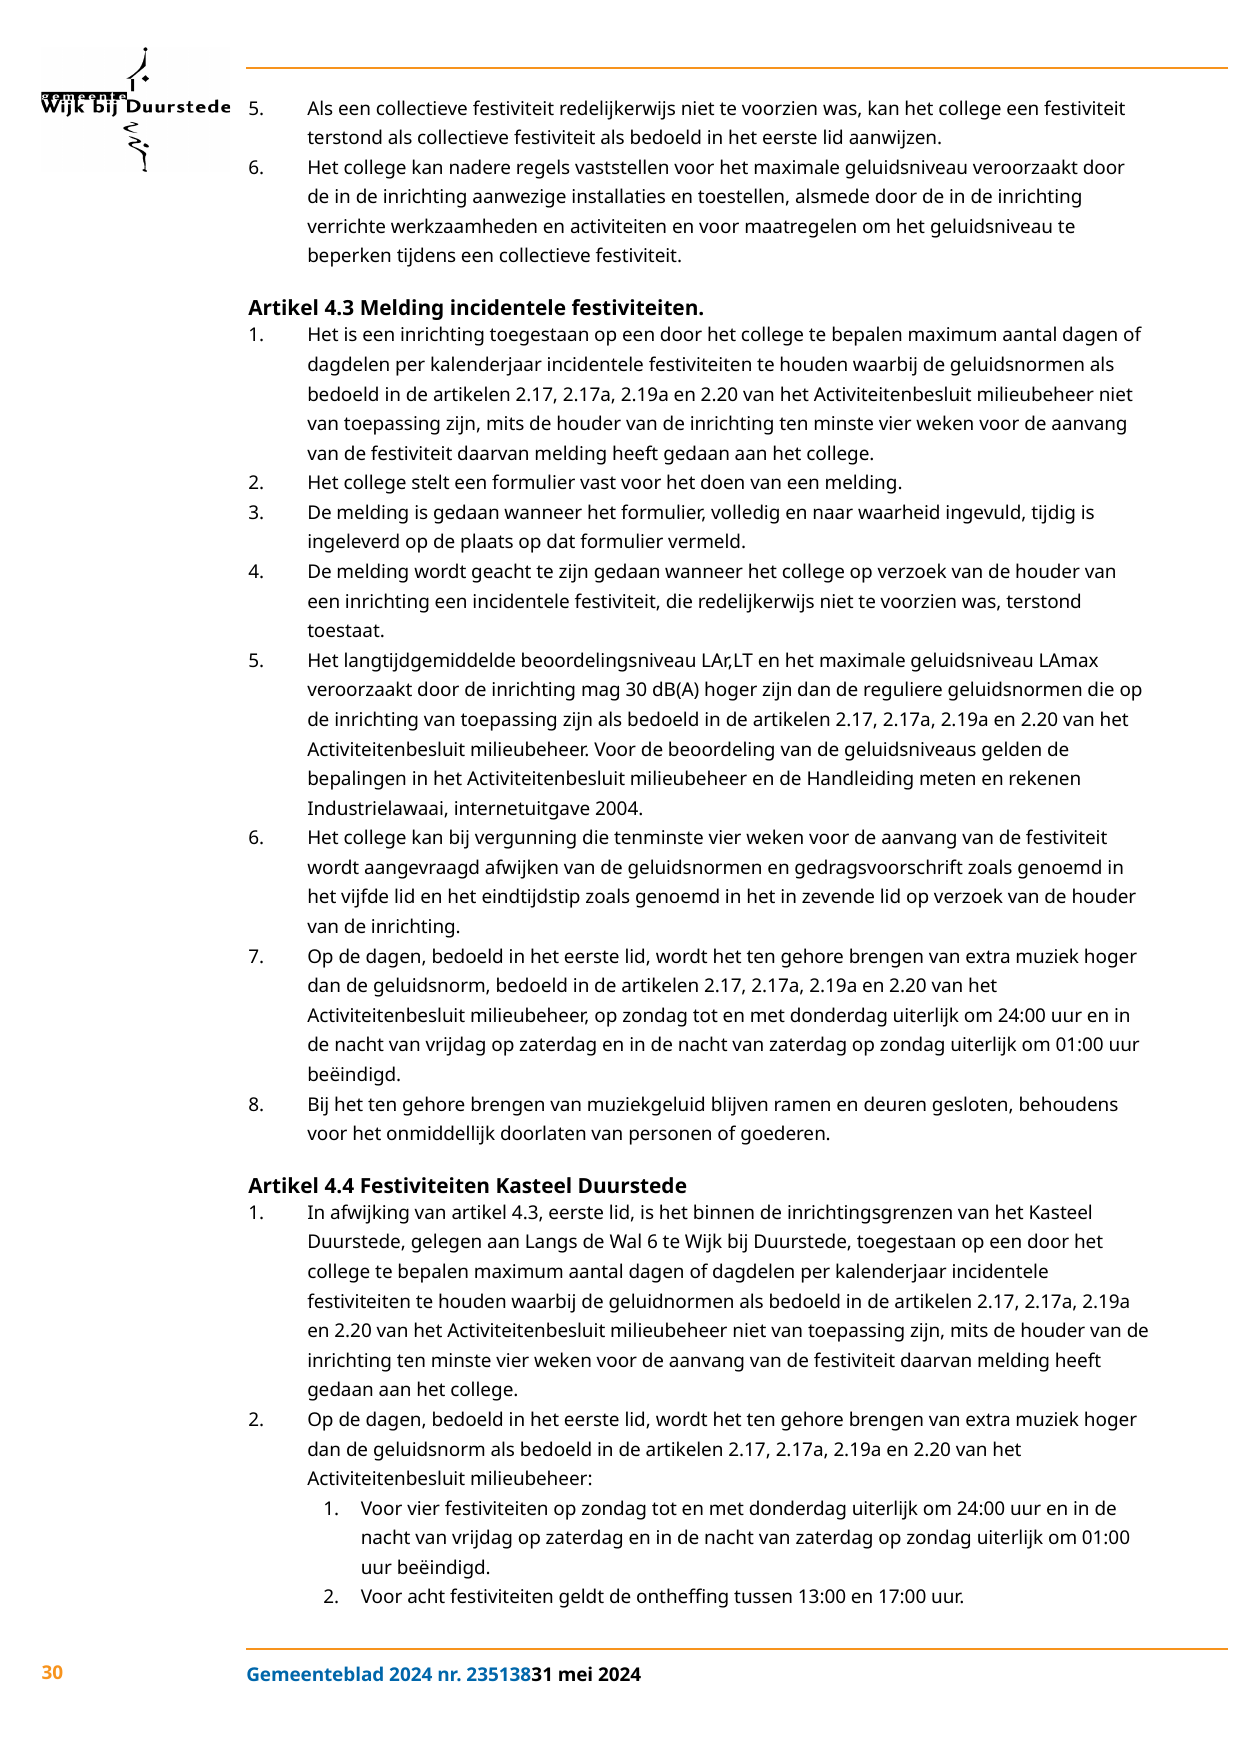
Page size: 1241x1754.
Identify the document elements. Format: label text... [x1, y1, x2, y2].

list Op de dagen, bedoeld in het eerste lid, wordt het ten gehore brengen van extra muziek hoger dan de geluidsnorm als bedoeld in de artikelen 2.17, 2.17a, 2.19a en 2.20 van het Activiteitenbesluit milieubeheer: [248, 1406, 1152, 1491]
list Het is een inrichting toegestaan op een door het college te bepalen maximum aantal dagen of dagdelen per kalenderjaar incidentele festiviteiten te houden waarbij de geluidsnormen als bedoeld in de artikelen 2.17, 2.17a, 2.19a en 2.20 van het Activiteitenbesluit milieubeheer niet van toepassing zijn, mits de houder van de inrichting ten minste vier weken voor de aanvang van de festiviteit daarvan melding heeft gedaan aan het college. [248, 322, 1152, 466]
list Bij het ten gehore brengen van muziekgeluid blijven ramen en deuren gesloten, behoudens voor het onmiddellijk doorlaten van personen of goederen. [248, 1091, 1152, 1146]
list In afwijking van artikel 4.3, eerste lid, is het binnen de inrichtingsgrenzen van het Kasteel Duurstede, gelegen aan Langs de Wal 6 te Wijk bij Duurstede, toegestaan op een door het college te bepalen maximum aantal dagen of dagdelen per kalenderjaar incidentele festiviteiten te houden waarbij de geluidnormen als bedoeld in de artikelen 2.17, 2.17a, 2.19a en 2.20 van het Activiteitenbesluit milieubeheer niet van toepassing zijn, mits de houder van de inrichting ten minste vier weken voor de aanvang van de festiviteit daarvan melding heeft gedaan aan het college. [248, 1199, 1152, 1402]
list Als een collectieve festiviteit redelijkerwijs niet te voorzien was, kan het college een festiviteit terstond als collectieve festiviteit als bedoeld in het eerste lid aanwijzen. [248, 95, 1152, 150]
list Het langtijdgemiddelde beoordelingsniveau LAr,LT en het maximale geluidsniveau LAmax veroorzaakt door de inrichting mag 30 dB(A) hoger zijn dan de reguliere geluidsnormen die op de inrichting van toepassing zijn als bedoeld in de artikelen 2.17, 2.17a, 2.19a en 2.20 van het Activiteitenbesluit milieubeheer. Voor de beoordeling van de geluidsniveaus gelden de bepalingen in het Activiteitenbesluit milieubeheer en de Handleiding meten en rekenen Industrielawaai, internetuitgave 2004. [248, 647, 1152, 821]
list De melding wordt geacht te zijn gedaan wanneer het college op verzoek van de houder van een inrichting een incidentele festiviteit, die redelijkerwijs niet te voorzien was, terstond toestaat. [248, 558, 1152, 643]
list Voor acht festiviteiten geldt de ontheffing tussen 13:00 en 17:00 uur. [323, 1584, 1152, 1609]
text Artikel 4.4 Festiviteiten Kasteel Duurstede [248, 1171, 1152, 1199]
list Voor vier festiviteiten op zondag tot en met donderdag uiterlijk om 24:00 uur en in de nacht van vrijdag op zaterdag en in de nacht van zaterdag op zondag uiterlijk om 01:00 uur beëindigd. [323, 1495, 1152, 1580]
list De melding is gedaan wanneer het formulier, volledig en naar waarheid ingevuld, tijdig is ingeleverd op de plaats op dat formulier vermeld. [248, 499, 1152, 554]
list Het college stelt een formulier vast voor het doen van een melding. [248, 469, 1152, 495]
list Het college kan nadere regels vaststellen voor het maximale geluidsniveau veroorzaakt door de in de inrichting aanwezige installaties en toestellen, alsmede door de in de inrichting verrichte werkzaamheden en activiteiten en voor maatregelen om het geluidsniveau te beperken tijdens een collectieve festiviteit. [248, 154, 1152, 268]
list Het college kan bij vergunning die tenminste vier weken voor de aanvang van de festiviteit wordt aangevraagd afwijken van de geluidsnormen en gedragsvoorschrift zoals genoemd in het vijfde lid en het eindtijdstip zoals genoemd in het in zevende lid op verzoek van de houder van de inrichting. [248, 824, 1152, 939]
picture [41, 47, 231, 172]
text Artikel 4.3 Melding incidentele festiviteiten. [248, 293, 1152, 322]
list Op de dagen, bedoeld in het eerste lid, wordt het ten gehore brengen van extra muziek hoger dan de geluidsnorm, bedoeld in de artikelen 2.17, 2.17a, 2.19a en 2.20 van het Activiteitenbesluit milieubeheer, op zondag tot en met donderdag uiterlijk om 24:00 uur en in de nacht van vrijdag op zaterdag en in de nacht van zaterdag op zondag uiterlijk om 01:00 uur beëindigd. [248, 943, 1152, 1087]
